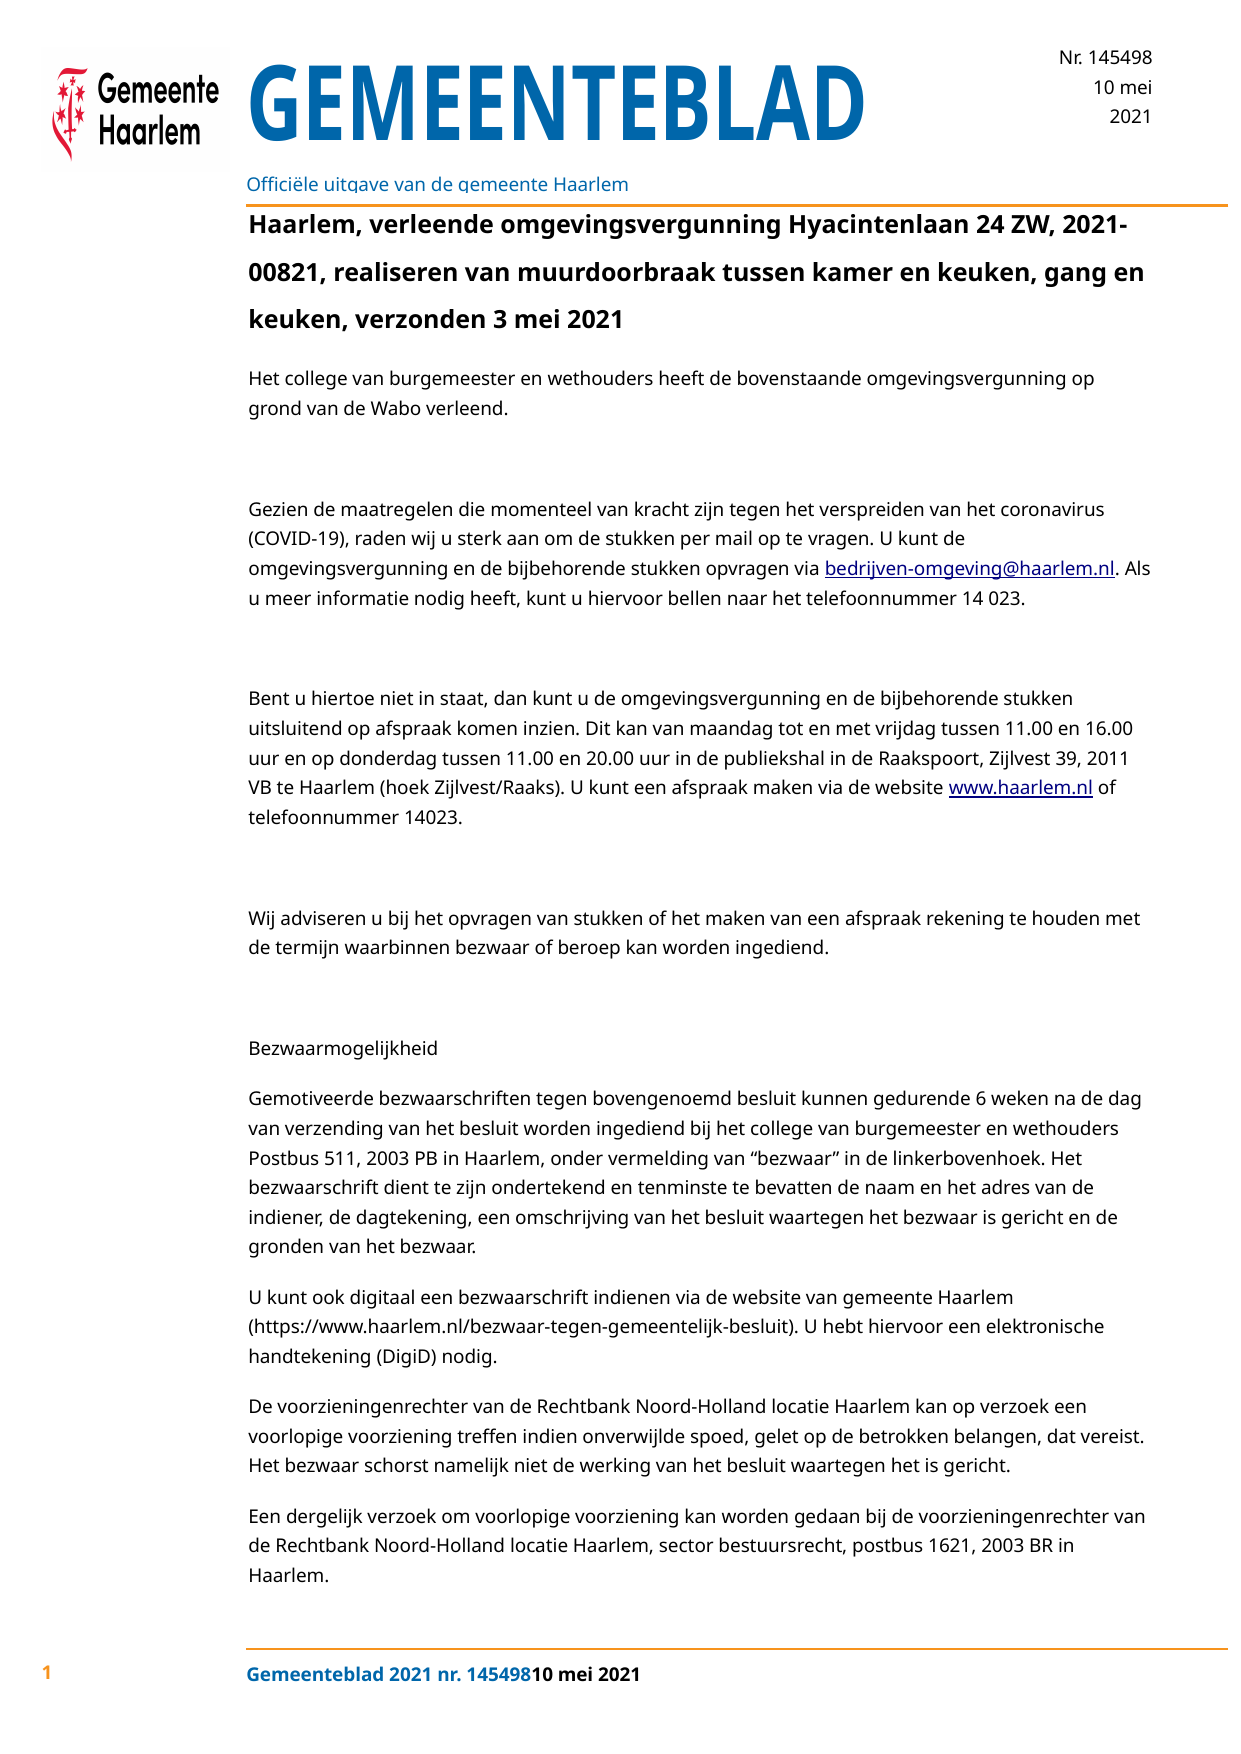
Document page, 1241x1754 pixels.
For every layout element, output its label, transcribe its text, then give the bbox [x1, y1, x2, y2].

text Wij adviseren u bij het opvragen van stukken of het maken van een afspraak rekening te houden met de termijn waarbinnen bezwaar of beroep kan worden ingediend. [248, 905, 1152, 960]
text Het college van burgemeester en wethouders heeft de bovenstaande omgevingsvergunning op grond van de Wabo verleend. [248, 366, 1152, 421]
text Bezwaarmogelijkheid [248, 1035, 1152, 1061]
text Een dergelijk verzoek om voorlopige voorziening kan worden gedaan bij de voorzieningenrechter van de Rechtbank Noord-Holland locatie Haarlem, sector bestuursrecht, postbus 1621, 2003 BR in Haarlem. [248, 1503, 1152, 1588]
text Gemotiveerde bezwaarschriften tegen bovengenoemd besluit kunnen gedurende 6 weken na de dag van verzending van het besluit worden ingediend bij het college van burgemeester en wethouders Postbus 511, 2003 PB in Haarlem, onder vermelding van “bezwaar” in de linkerbovenhoek. Het bezwaarschrift dient te zijn ondertekend en tenminste te bevatten de naam en het adres van de indiener, de dagtekening, een omschrijving van het besluit waartegen het bezwaar is gericht en de gronden van het bezwaar. [248, 1086, 1152, 1259]
text De voorzieningenrechter van de Rechtbank Noord-Holland locatie Haarlem kan op verzoek een voorlopige voorziening treffen indien onverwijlde spoed, gelet op de betrokken belangen, dat vereist. Het bezwaar schorst namelijk niet de werking van het besluit waartegen het is gericht. [248, 1393, 1152, 1478]
picture [41, 47, 231, 172]
text Haarlem, verleende omgevingsvergunning Hyacintenlaan 24 ZW, 2021-00821, realiseren van muurdoorbraak tussen kamer en keuken, gang en keuken, verzonden 3 mei 2021 [248, 207, 1152, 336]
text Gezien de maatregelen die momenteel van kracht zijn tegen het verspreiden van het coronavirus (COVID-19), raden wij u sterk aan om de stukken per mail op te vragen. U kunt de omgevingsvergunning en de bijbehorende stukken opvragen via bedrijven-omgeving@haarlem.nl. Als u meer informatie nodig heeft, kunt u hiervoor bellen naar het telefoonnummer 14 023. [248, 496, 1152, 610]
text Bent u hiertoe niet in staat, dan kunt u de omgevingsvergunning en de bijbehorende stukken uitsluitend op afspraak komen inzien. Dit kan van maandag tot en met vrijdag tussen 11.00 en 16.00 uur en op donderdag tussen 11.00 en 20.00 uur in de publiekshal in de Raakspoort, Zijlvest 39, 2011 VB te Haarlem (hoek Zijlvest/Raaks). U kunt een afspraak maken via de website www.haarlem.nl of telefoonnummer 14023. [248, 686, 1152, 829]
text U kunt ook digitaal een bezwaarschrift indienen via de website van gemeente Haarlem (https://www.haarlem.nl/bezwaar-tegen-gemeentelijk-besluit). U hebt hiervoor een elektronische handtekening (DigiD) nodig. [248, 1284, 1152, 1369]
